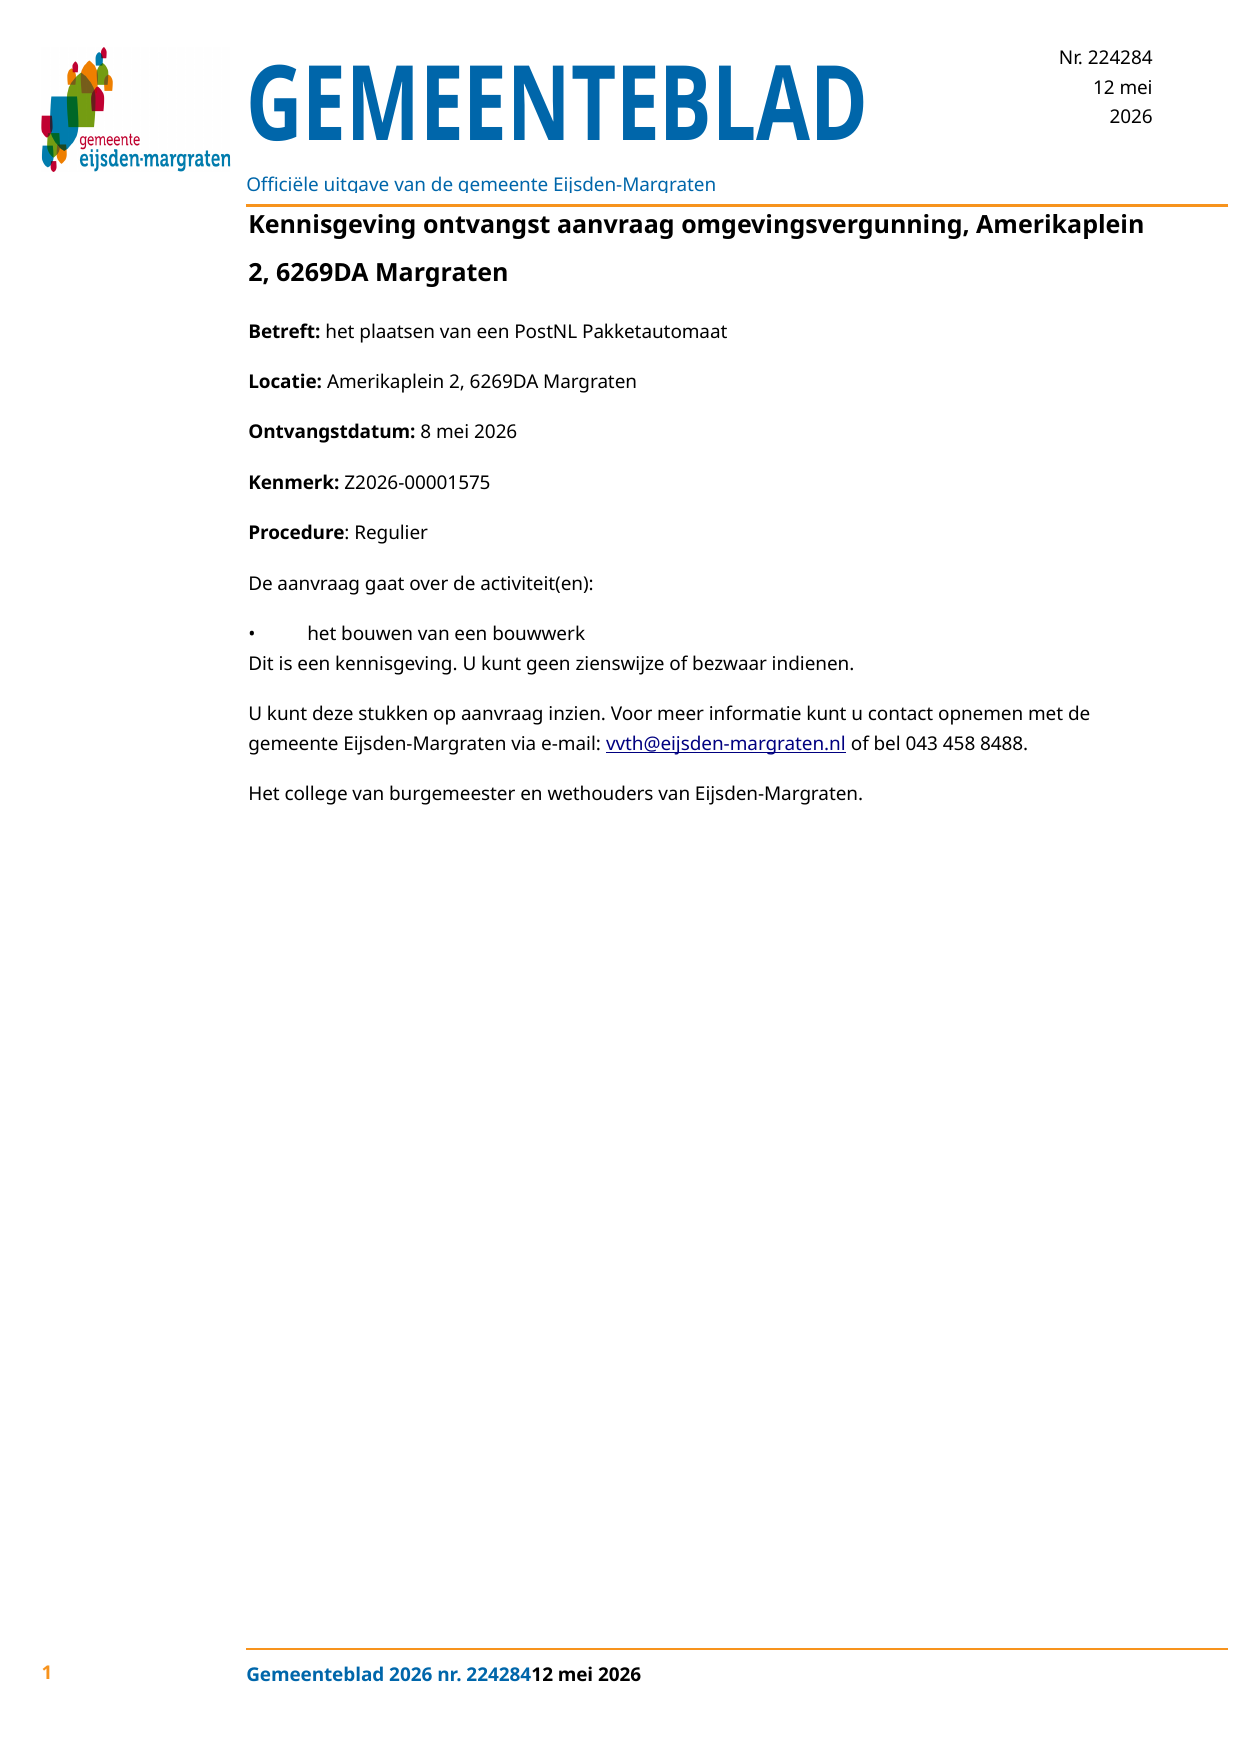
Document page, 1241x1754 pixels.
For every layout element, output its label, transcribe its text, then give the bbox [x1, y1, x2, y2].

text Het college van burgemeester en wethouders van Eijsden-Margraten. [248, 780, 1152, 806]
text Kenmerk: Z2026-00001575 [248, 469, 1152, 495]
text Betreft: het plaatsen van een PostNL Pakketautomaat [248, 318, 1152, 344]
picture [41, 47, 231, 172]
text Dit is een kennisgeving. U kunt geen zienswijze of bezwaar indienen. [248, 650, 1152, 676]
list het bouwen van een bouwwerk [248, 620, 1152, 646]
text De aanvraag gaat over de activiteit(en): [248, 570, 1152, 596]
text U kunt deze stukken op aanvraag inzien. Voor meer informatie kunt u contact opnemen met de gemeente Eijsden-Margraten via e-mail: vvth@eijsden-margraten.nl of bel 043 458 8488. [248, 700, 1152, 756]
text Ontvangstdatum: 8 mei 2026 [248, 419, 1152, 444]
text Locatie: Amerikaplein 2, 6269DA Margraten [248, 368, 1152, 394]
text Kennisgeving ontvangst aanvraag omgevingsvergunning, Amerikaplein 2, 6269DA Margraten [248, 207, 1152, 288]
text Procedure: Regulier [248, 519, 1152, 545]
